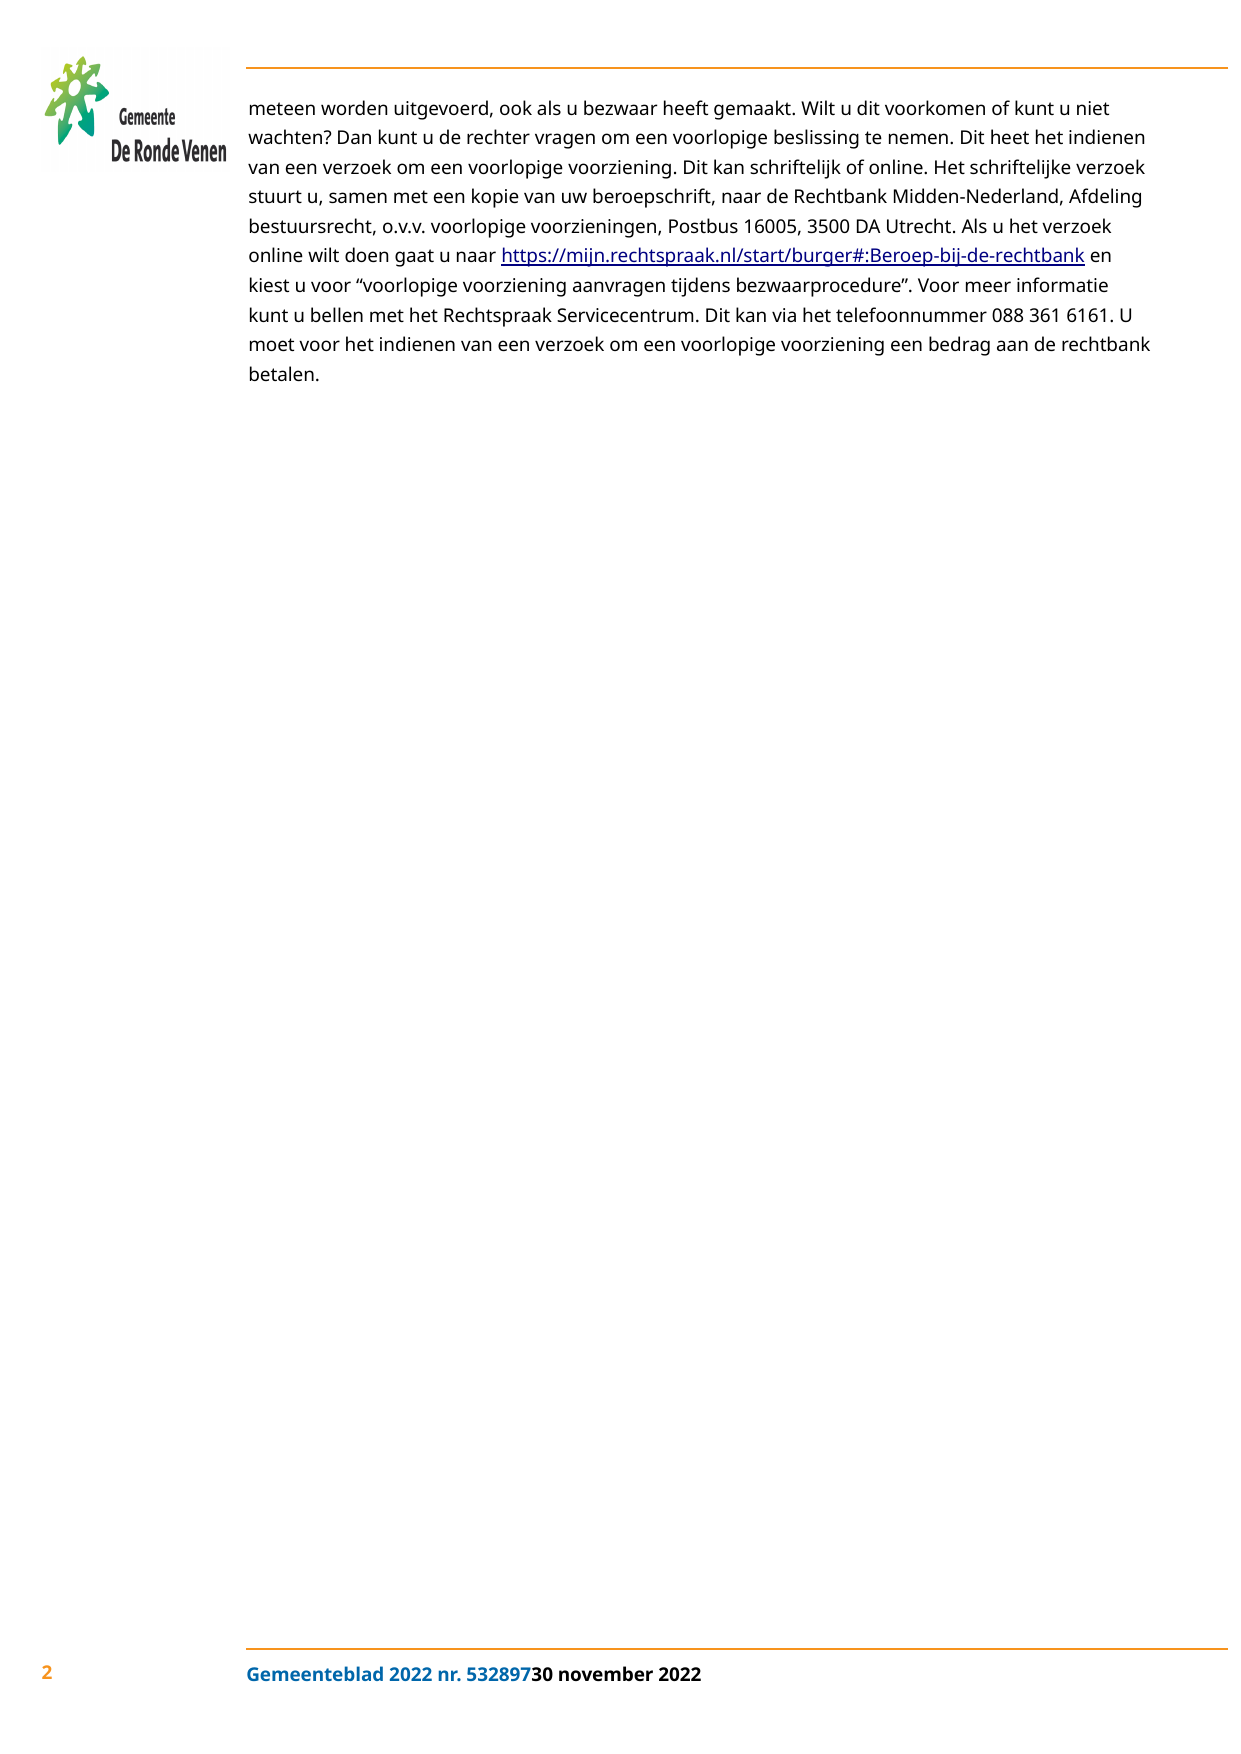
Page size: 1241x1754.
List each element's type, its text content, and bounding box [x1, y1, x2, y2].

text meteen worden uitgevoerd, ook als u bezwaar heeft gemaakt. Wilt u dit voorkomen of kunt u niet wachten? Dan kunt u de rechter vragen om een voorlopige beslissing te nemen. Dit heet het indienen van een verzoek om een voorlopige voorziening. Dit kan schriftelijk of online. Het schriftelijke verzoek stuurt u, samen met een kopie van uw beroepschrift, naar de Rechtbank Midden-Nederland, Afdeling bestuursrecht, o.v.v. voorlopige voorzieningen, Postbus 16005, 3500 DA Utrecht. Als u het verzoek online wilt doen gaat u naar https://mijn.rechtspraak.nl/start/burger#:Beroep-bij-de-rechtbank en kiest u voor “voorlopige voorziening aanvragen tijdens bezwaarprocedure”. Voor meer informatie kunt u bellen met het Rechtspraak Servicecentrum. Dit kan via het telefoonnummer 088 361 6161. U moet voor het indienen van een verzoek om een voorlopige voorziening een bedrag aan de rechtbank betalen. [248, 95, 1152, 387]
picture [41, 47, 231, 172]
